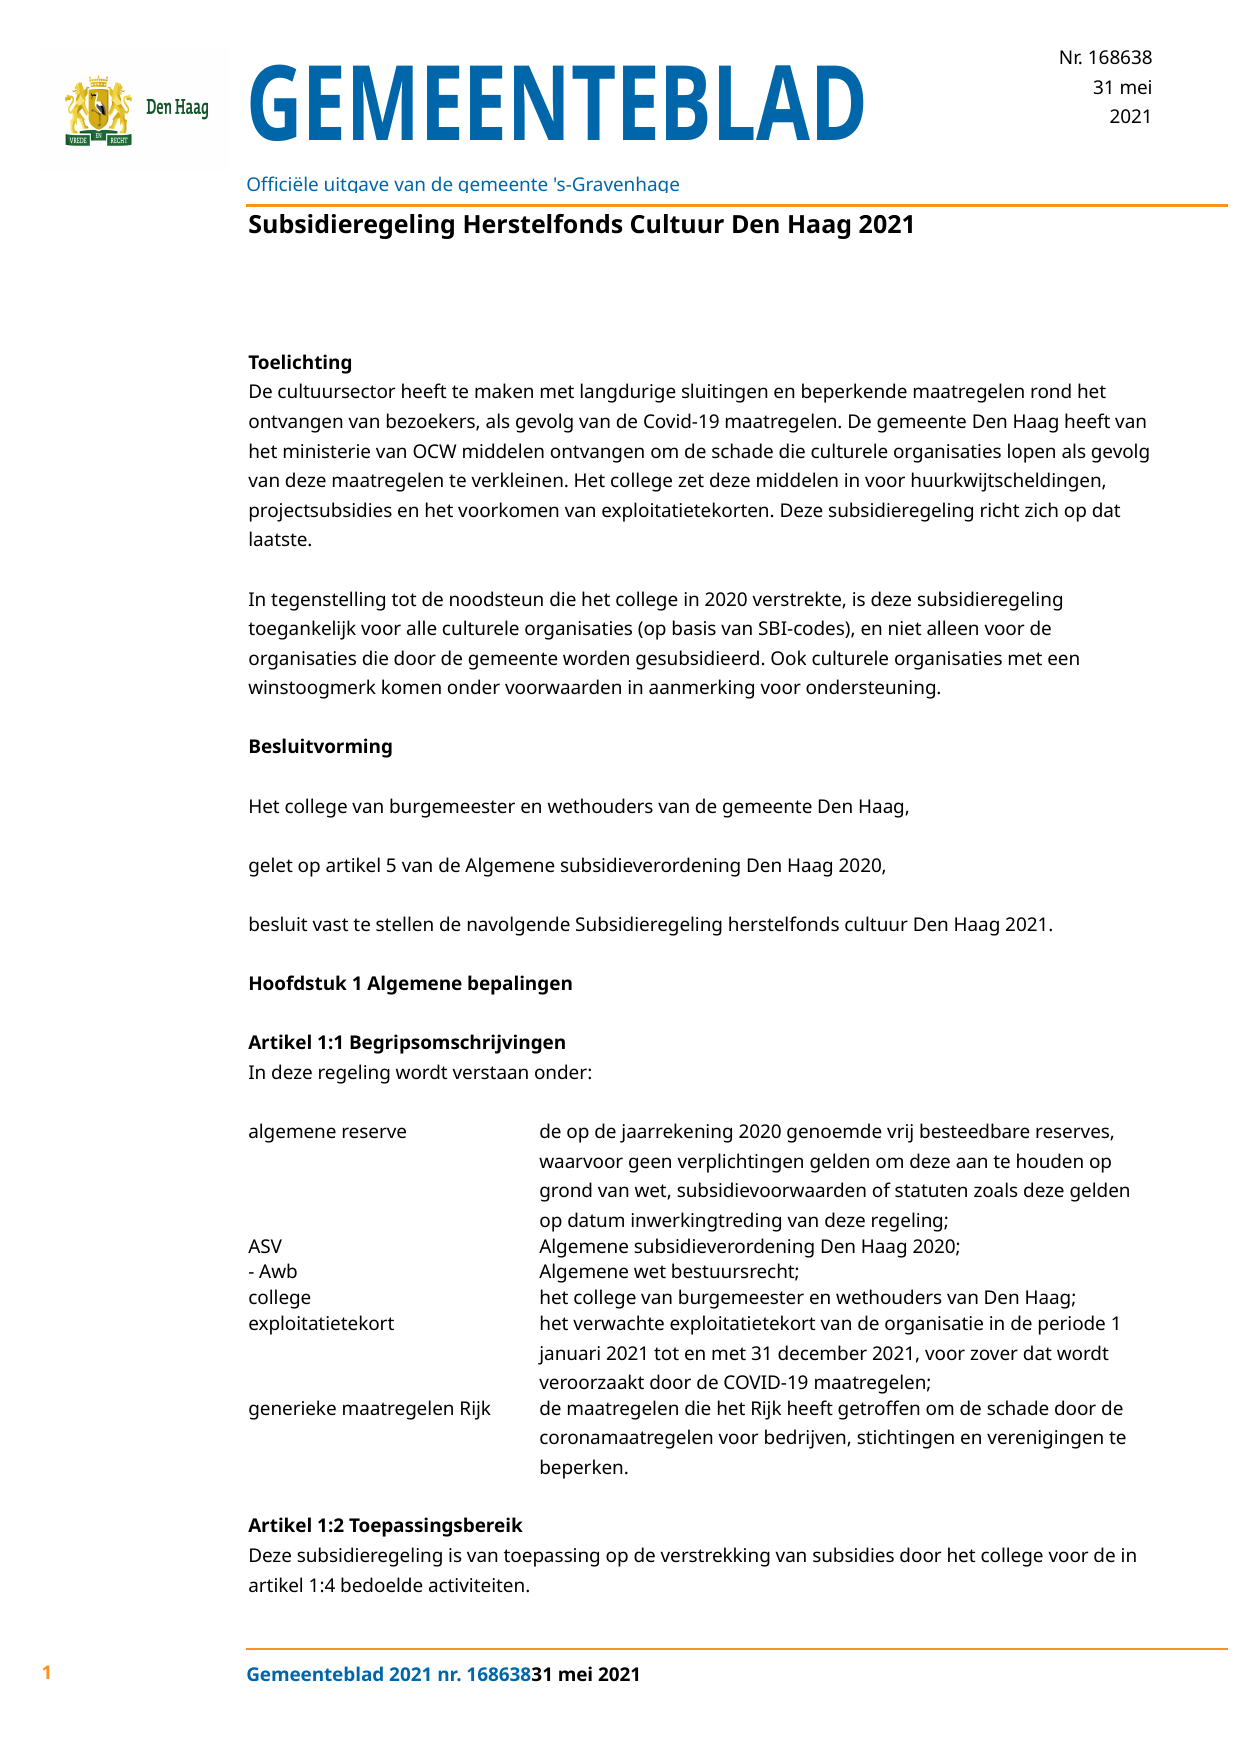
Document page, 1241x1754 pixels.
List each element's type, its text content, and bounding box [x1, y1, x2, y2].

table_cell Algemene wet bestuursrecht; [539, 1259, 1152, 1284]
table_header algemene reserve [248, 1119, 539, 1233]
table_cell Algemene subsidieverordening Den Haag 2020; [539, 1233, 1152, 1259]
table_cell exploitatietekort [248, 1310, 539, 1395]
text Subsidieregeling Herstelfonds Cultuur Den Haag 2021 [248, 207, 1152, 241]
text gelet op artikel 5 van de Algemene subsidieverordening Den Haag 2020, [248, 852, 1152, 878]
text Hoofdstuk 1 Algemene bepalingen [248, 970, 1152, 996]
table_cell ASV [248, 1233, 539, 1259]
table_cell het verwachte exploitatietekort van de organisatie in de periode 1 januari 2021 tot en met 31 december 2021, voor zover dat wordt veroorzaakt door de COVID-19 maatregelen; [539, 1310, 1152, 1395]
text De cultuursector heeft te maken met langdurige sluitingen en beperkende maatregelen rond het ontvangen van bezoekers, als gevolg van de Covid-19 maatregelen. De gemeente Den Haag heeft van het ministerie van OCW middelen ontvangen om de schade die culturele organisaties lopen als gevolg van deze maatregelen te verkleinen. Het college zet deze middelen in voor huurkwijtscheldingen, projectsubsidies en het voorkomen van exploitatietekorten. Deze subsidieregeling richt zich op dat laatste. [248, 379, 1152, 552]
table_cell de maatregelen die het Rijk heeft getroffen om de schade door de coronamaatregelen voor bedrijven, stichtingen en verenigingen te beperken. [539, 1395, 1152, 1480]
text In tegenstelling tot de noodsteun die het college in 2020 verstrekte, is deze subsidieregeling toegankelijk voor alle culturele organisaties (op basis van SBI-codes), en niet alleen voor de organisaties die door de gemeente worden gesubsidieerd. Ook culturele organisaties met een winstoogmerk komen onder voorwaarden in aanmerking voor ondersteuning. [248, 586, 1152, 700]
table_cell het college van burgemeester en wethouders van Den Haag; [539, 1284, 1152, 1310]
text Toelichting [248, 349, 1152, 375]
text Deze subsidieregeling is van toepassing op de verstrekking van subsidies door het college voor de in artikel 1:4 bedoelde activiteiten. [248, 1542, 1152, 1598]
text Het college van burgemeester en wethouders van de gemeente Den Haag, [248, 793, 1152, 819]
text Artikel 1:1 Begripsomschrijvingen [248, 1029, 1152, 1055]
text Artikel 1:2 Toepassingsbereik [248, 1513, 1152, 1538]
text Besluitvorming [248, 734, 1152, 759]
table_header de op de jaarrekening 2020 genoemde vrij besteedbare reserves, waarvoor geen verplichtingen gelden om deze aan te houden op grond van wet, subsidievoorwaarden of statuten zoals deze gelden op datum inwerkingtreding van deze regeling; [539, 1119, 1152, 1233]
picture [41, 47, 231, 172]
table_cell generieke maatregelen Rijk [248, 1395, 539, 1480]
text besluit vast te stellen de navolgende Subsidieregeling herstelfonds cultuur Den Haag 2021. [248, 911, 1152, 937]
table_cell - Awb [248, 1259, 539, 1284]
table_cell college [248, 1284, 539, 1310]
text In deze regeling wordt verstaan onder: [248, 1059, 1152, 1085]
